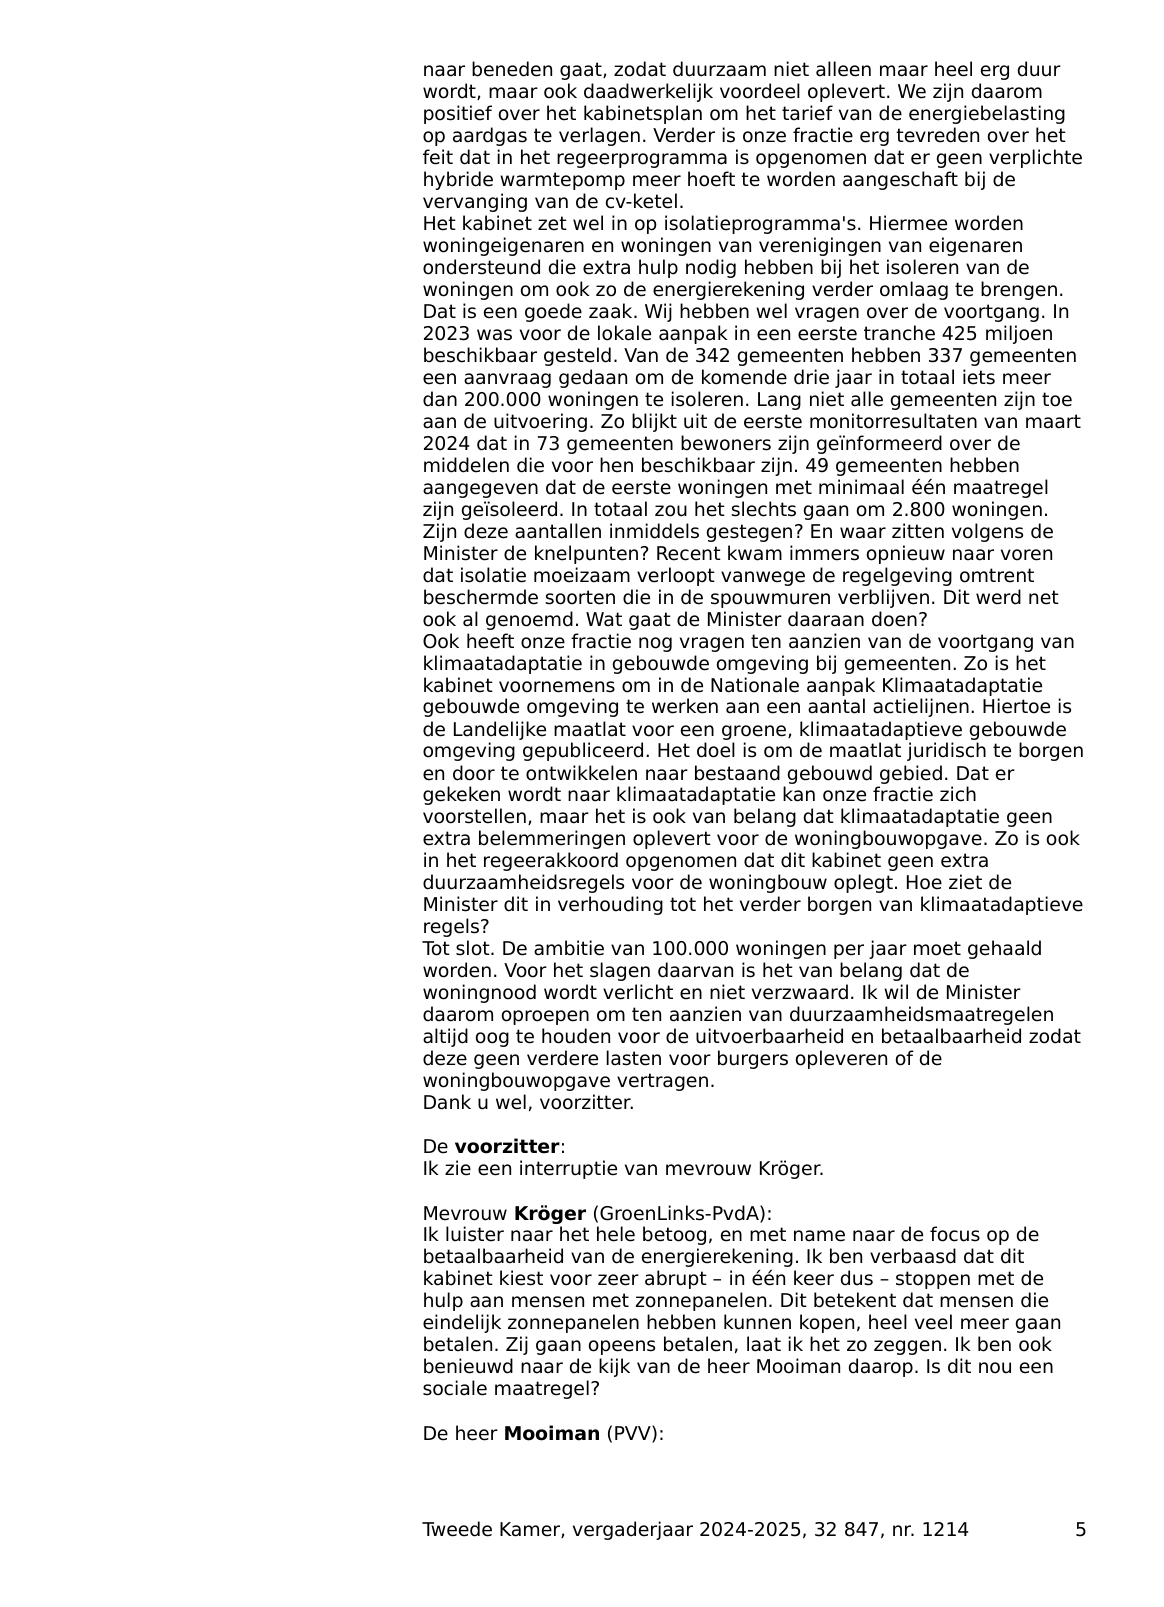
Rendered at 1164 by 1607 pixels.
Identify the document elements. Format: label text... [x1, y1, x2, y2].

text Ook heeft onze fractie nog vragen ten aanzien van de voortgang van klimaatadaptatie in gebouwde omgeving bij gemeenten. Zo is het kabinet voornemens om in de Nationale aanpak Klimaatadaptatie gebouwde omgeving te werken aan een aantal actielijnen. Hiertoe is de Landelijke maatlat voor een groene, klimaatadaptieve gebouwde omgeving gepubliceerd. Het doel is om de maatlat juridisch te borgen en door te ontwikkelen naar bestaand gebouwd gebied. Dat er gekeken wordt naar klimaatadaptatie kan onze fractie zich voorstellen, maar het is ook van belang dat klimaatadaptatie geen extra belemmeringen oplevert voor de woningbouwopgave. Zo is ook in het regeerakkoord opgenomen dat dit kabinet geen extra duurzaamheidsregels voor de woningbouw oplegt. Hoe ziet de Minister dit in verhouding tot het verder borgen van klimaatadaptieve regels? [422, 631, 1087, 938]
text naar beneden gaat, zodat duurzaam niet alleen maar heel erg duur wordt, maar ook daadwerkelijk voordeel oplevert. We zijn daarom positief over het kabinetsplan om het tarief van de energiebelasting op aardgas te verlagen. Verder is onze fractie erg tevreden over het feit dat in het regeerprogramma is opgenomen dat er geen verplichte hybride warmtepomp meer hoeft te worden aangeschaft bij de vervanging van de cv-ketel. [422, 59, 1087, 213]
text Het kabinet zet wel in op isolatieprogramma's. Hiermee worden woningeigenaren en woningen van verenigingen van eigenaren ondersteund die extra hulp nodig hebben bij het isoleren van de woningen om ook zo de energierekening verder omlaag te brengen. Dat is een goede zaak. Wij hebben wel vragen over de voortgang. In 2023 was voor de lokale aanpak in een eerste tranche 425 miljoen beschikbaar gesteld. Van de 342 gemeenten hebben 337 gemeenten een aanvraag gedaan om de komende drie jaar in totaal iets meer dan 200.000 woningen te isoleren. Lang niet alle gemeenten zijn toe aan de uitvoering. Zo blijkt uit de eerste monitorresultaten van maart 2024 dat in 73 gemeenten bewoners zijn geïnformeerd over de middelen die voor hen beschikbaar zijn. 49 gemeenten hebben aangegeven dat de eerste woningen met minimaal één maatregel zijn geïsoleerd. In totaal zou het slechts gaan om 2.800 woningen. Zijn deze aantallen inmiddels gestegen? En waar zitten volgens de Minister de knelpunten? Recent kwam immers opnieuw naar voren dat isolatie moeizaam verloopt vanwege de regelgeving omtrent beschermde soorten die in de spouwmuren verblijven. Dit werd net ook al genoemd. Wat gaat de Minister daaraan doen? [422, 213, 1087, 631]
text Ik zie een interruptie van mevrouw Kröger. [422, 1158, 1087, 1180]
text Tot slot. De ambitie van 100.000 woningen per jaar moet gehaald worden. Voor het slagen daarvan is het van belang dat de woningnood wordt verlicht en niet verzwaard. Ik wil de Minister daarom oproepen om ten aanzien van duurzaamheidsmaatregelen altijd oog te houden voor de uitvoerbaarheid en betaalbaarheid zodat deze geen verdere lasten voor burgers opleveren of de woningbouwopgave vertragen. [422, 938, 1087, 1092]
text Ik luister naar het hele betoog, en met name naar de focus op de betaalbaarheid van de energierekening. Ik ben verbaasd dat dit kabinet kiest voor zeer abrupt – in één keer dus – stoppen met de hulp aan mensen met zonnepanelen. Dit betekent dat mensen die eindelijk zonnepanelen hebben kunnen kopen, heel veel meer gaan betalen. Zij gaan opeens betalen, laat ik het zo zeggen. Ik ben ook benieuwd naar de kijk van de heer Mooiman daarop. Is dit nou een sociale maatregel? [422, 1224, 1087, 1400]
text Dank u wel, voorzitter. [422, 1092, 1087, 1114]
text De heer Mooiman (PVV): [422, 1422, 1087, 1444]
text De voorzitter: [422, 1136, 1087, 1158]
text Mevrouw Kröger (GroenLinks-PvdA): [422, 1202, 1087, 1224]
